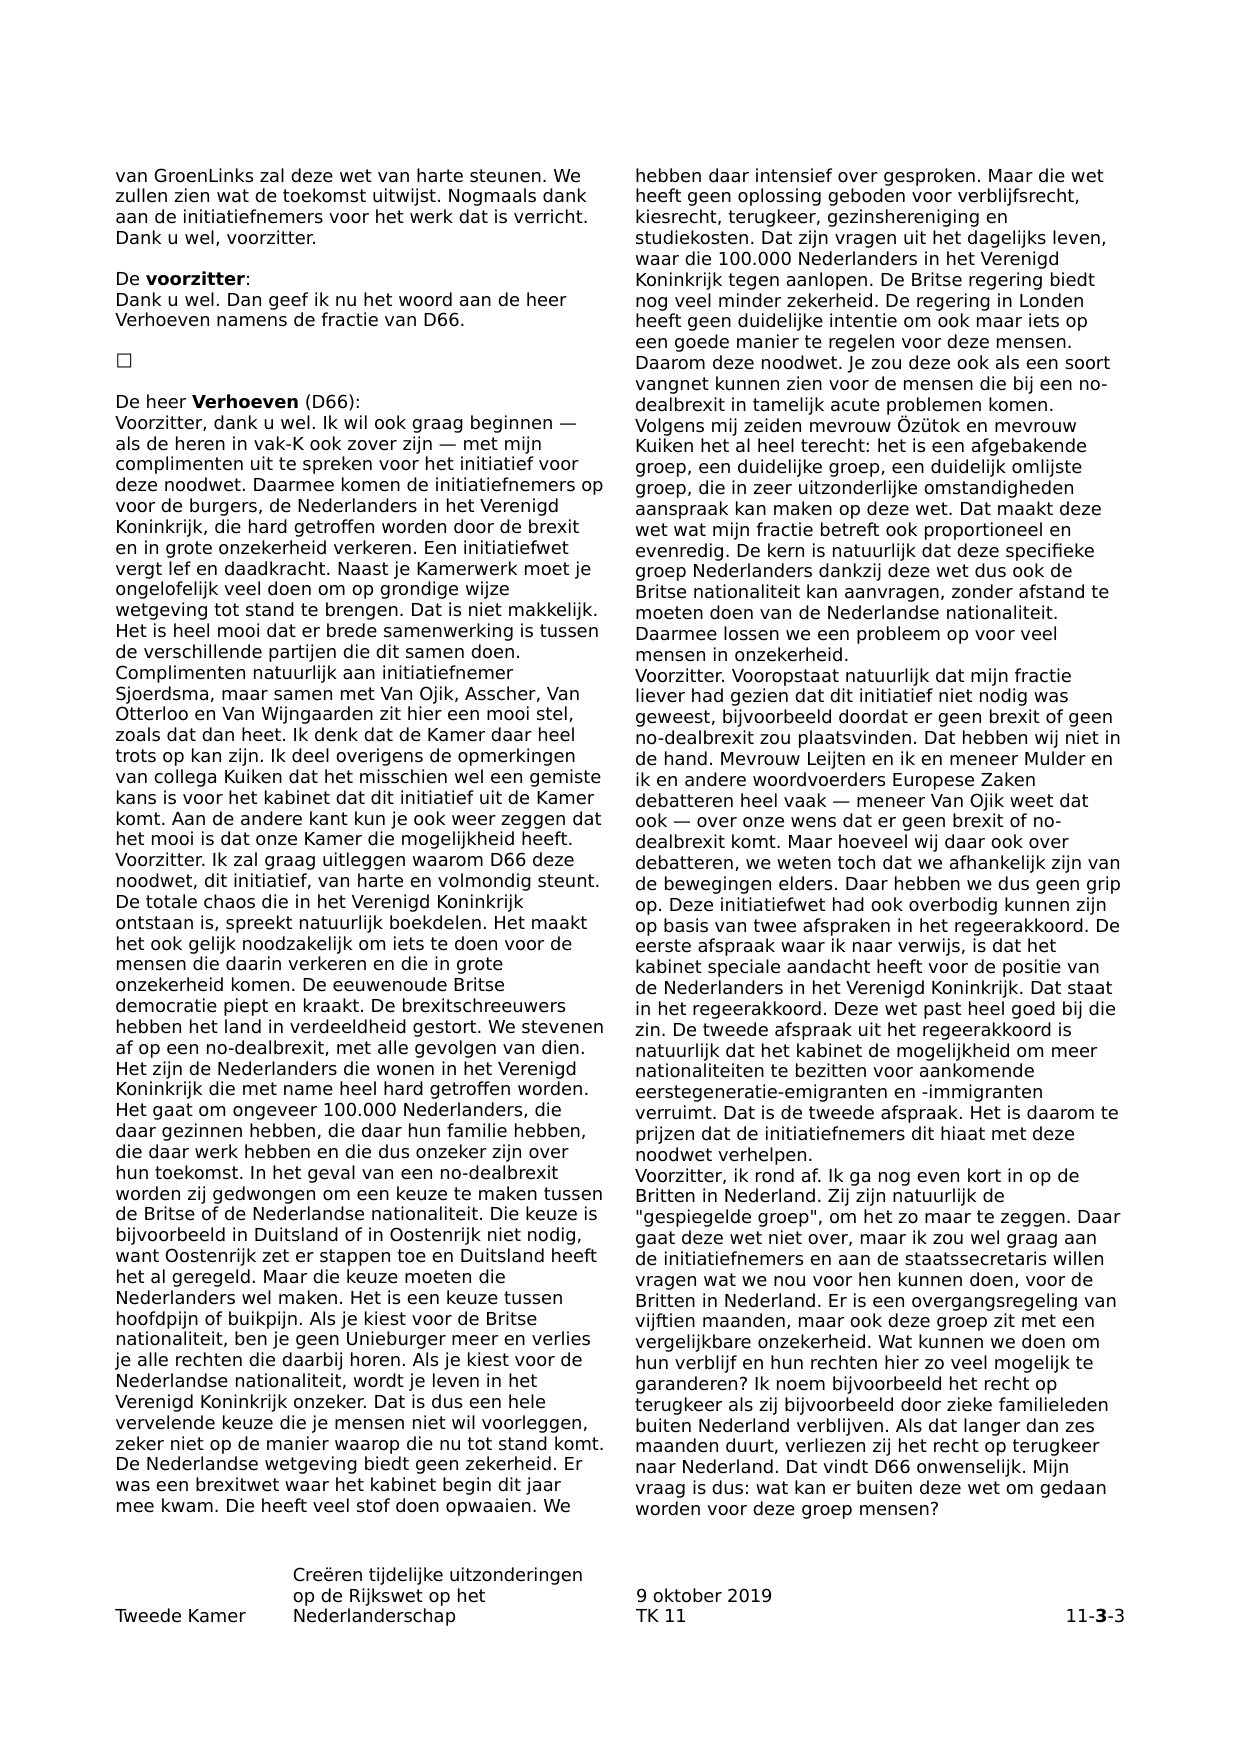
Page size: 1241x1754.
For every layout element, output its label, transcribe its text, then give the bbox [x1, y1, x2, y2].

text Het zijn de Nederlanders die wonen in het Verenigd Koninkrijk die met name heel hard getroffen worden. Het gaat om ongeveer 100.000 Nederlanders, die daar gezinnen hebben, die daar hun familie hebben, die daar werk hebben en die dus onzeker zijn over hun toekomst. In het geval van een no-dealbrexit worden zij gedwongen om een keuze te maken tussen de Britse of de Nederlandse nationaliteit. Die keuze is bijvoorbeeld in Duitsland of in Oostenrijk niet nodig, want Oostenrijk zet er stappen toe en Duitsland heeft het al geregeld. Maar die keuze moeten die Nederlanders wel maken. Het is een keuze tussen hoofdpijn of buikpijn. Als je kiest voor de Britse nationaliteit, ben je geen Unieburger meer en verlies je alle rechten die daarbij horen. Als je kiest voor de Nederlandse nationaliteit, wordt je leven in het Verenigd Koninkrijk onzeker. Dat is dus een hele vervelende keuze die je mensen niet wil voorleggen, zeker niet op de manier waarop die nu tot stand komt. [115, 1058, 605, 1454]
text Voorzitter, dank u wel. Ik wil ook graag beginnen — als de heren in vak-K ook zover zijn — met mijn complimenten uit te spreken voor het initiatief voor deze noodwet. Daarmee komen de initiatiefnemers op voor de burgers, de Nederlanders in het Verenigd Koninkrijk, die hard getroffen worden door de brexit en in grote onzekerheid verkeren. Een initiatiefwet vergt lef en daadkracht. Naast je Kamerwerk moet je ongelofelijk veel doen om op grondige wijze wetgeving tot stand te brengen. Dat is niet makkelijk. Het is heel mooi dat er brede samenwerking is tussen de verschillende partijen die dit samen doen. Complimenten natuurlijk aan initiatiefnemer Sjoerdsma, maar samen met Van Ojik, Asscher, Van Otterloo en Van Wijngaarden zit hier een mooi stel, zoals dat dan heet. Ik denk dat de Kamer daar heel trots op kan zijn. Ik deel overigens de opmerkingen van collega Kuiken dat het misschien wel een gemiste kans is voor het kabinet dat dit initiatief uit de Kamer komt. Aan de andere kant kun je ook weer zeggen dat het mooi is dat onze Kamer die mogelijkheid heeft. [115, 412, 605, 850]
text Dank u wel, voorzitter. [115, 228, 605, 249]
text hebben daar intensief over gesproken. Maar die wet heeft geen oplossing geboden voor verblijfsrecht, kiesrecht, terugkeer, gezinshereniging en studiekosten. Dat zijn vragen uit het dagelijks leven, waar die 100.000 Nederlanders in het Verenigd Koninkrijk tegen aanlopen. De Britse regering biedt nog veel minder zekerheid. De regering in Londen heeft geen duidelijke intentie om ook maar iets op een goede manier te regelen voor deze mensen. Daarom deze noodwet. Je zou deze ook als een soort vangnet kunnen zien voor de mensen die bij een no-dealbrexit in tamelijk acute problemen komen. Volgens mij zeiden mevrouw Özütok en mevrouw Kuiken het al heel terecht: het is een afgebakende groep, een duidelijke groep, een duidelijk omlijste groep, die in zeer uitzonderlijke omstandigheden aanspraak kan maken op deze wet. Dat maakt deze wet wat mijn fractie betreft ook proportioneel en evenredig. De kern is natuurlijk dat deze specifieke groep Nederlanders dankzij deze wet dus ook de Britse nationaliteit kan aanvragen, zonder afstand te moeten doen van de Nederlandse nationaliteit. Daarmee lossen we een probleem op voor veel mensen in onzekerheid. [635, 165, 1125, 665]
text De voorzitter: [115, 269, 605, 289]
text Dank u wel. Dan geef ik nu het woord aan de heer Verhoeven namens de fractie van D66. [115, 289, 605, 331]
text van GroenLinks zal deze wet van harte steunen. We zullen zien wat de toekomst uitwijst. Nogmaals dank aan de initiatiefnemers voor het werk dat is verricht. [115, 165, 605, 228]
text Voorzitter, ik rond af. Ik ga nog even kort in op de Britten in Nederland. Zij zijn natuurlijk de "gespiegelde groep", om het zo maar te zeggen. Daar gaat deze wet niet over, maar ik zou wel graag aan de initiatiefnemers en aan de staatssecretaris willen vragen wat we nou voor hen kunnen doen, voor de Britten in Nederland. Er is een overgangsregeling van vijftien maanden, maar ook deze groep zit met een vergelijkbare onzekerheid. Wat kunnen we doen om hun verblijf en hun rechten hier zo veel mogelijk te garanderen? Ik noem bijvoorbeeld het recht op terugkeer als zij bijvoorbeeld door zieke familieleden buiten Nederland verblijven. Als dat langer dan zes maanden duurt, verliezen zij het recht op terugkeer naar Nederland. Dat vindt D66 onwenselijk. Mijn vraag is dus: wat kan er buiten deze wet om gedaan worden voor deze groep mensen? [635, 1165, 1125, 1519]
text Voorzitter. Vooropstaat natuurlijk dat mijn fractie liever had gezien dat dit initiatief niet nodig was geweest, bijvoorbeeld doordat er geen brexit of geen no-dealbrexit zou plaatsvinden. Dat hebben wij niet in de hand. Mevrouw Leijten en ik en meneer Mulder en ik en andere woordvoerders Europese Zaken debatteren heel vaak — meneer Van Ojik weet dat ook — over onze wens dat er geen brexit of no-dealbrexit komt. Maar hoeveel wij daar ook over debatteren, we weten toch dat we afhankelijk zijn van de bewegingen elders. Daar hebben we dus geen grip op. Deze initiatiefwet had ook overbodig kunnen zijn op basis van twee afspraken in het regeerakkoord. De eerste afspraak waar ik naar verwijs, is dat het kabinet speciale aandacht heeft voor de positie van de Nederlanders in het Verenigd Koninkrijk. Dat staat in het regeerakkoord. Deze wet past heel goed bij die zin. De tweede afspraak uit het regeerakkoord is natuurlijk dat het kabinet de mogelijkheid om meer nationaliteiten te bezitten voor aankomende eerstegeneratie-emigranten en -immigranten verruimt. Dat is de tweede afspraak. Het is daarom te prijzen dat de initiatiefnemers dit hiaat met deze noodwet verhelpen. [635, 665, 1125, 1165]
text De Nederlandse wetgeving biedt geen zekerheid. Er was een brexitwet waar het kabinet begin dit jaar mee kwam. Die heeft veel stof doen opwaaien. We [115, 1454, 605, 1517]
text ⬜ [115, 351, 605, 372]
text Voorzitter. Ik zal graag uitleggen waarom D66 deze noodwet, dit initiatief, van harte en volmondig steunt. De totale chaos die in het Verenigd Koninkrijk ontstaan is, spreekt natuurlijk boekdelen. Het maakt het ook gelijk noodzakelijk om iets te doen voor de mensen die daarin verkeren en die in grote onzekerheid komen. De eeuwenoude Britse democratie piept en kraakt. De brexitschreeuwers hebben het land in verdeeldheid gestort. We stevenen af op een no-dealbrexit, met alle gevolgen van dien. [115, 850, 605, 1058]
text De heer Verhoeven (D66): [115, 392, 605, 412]
